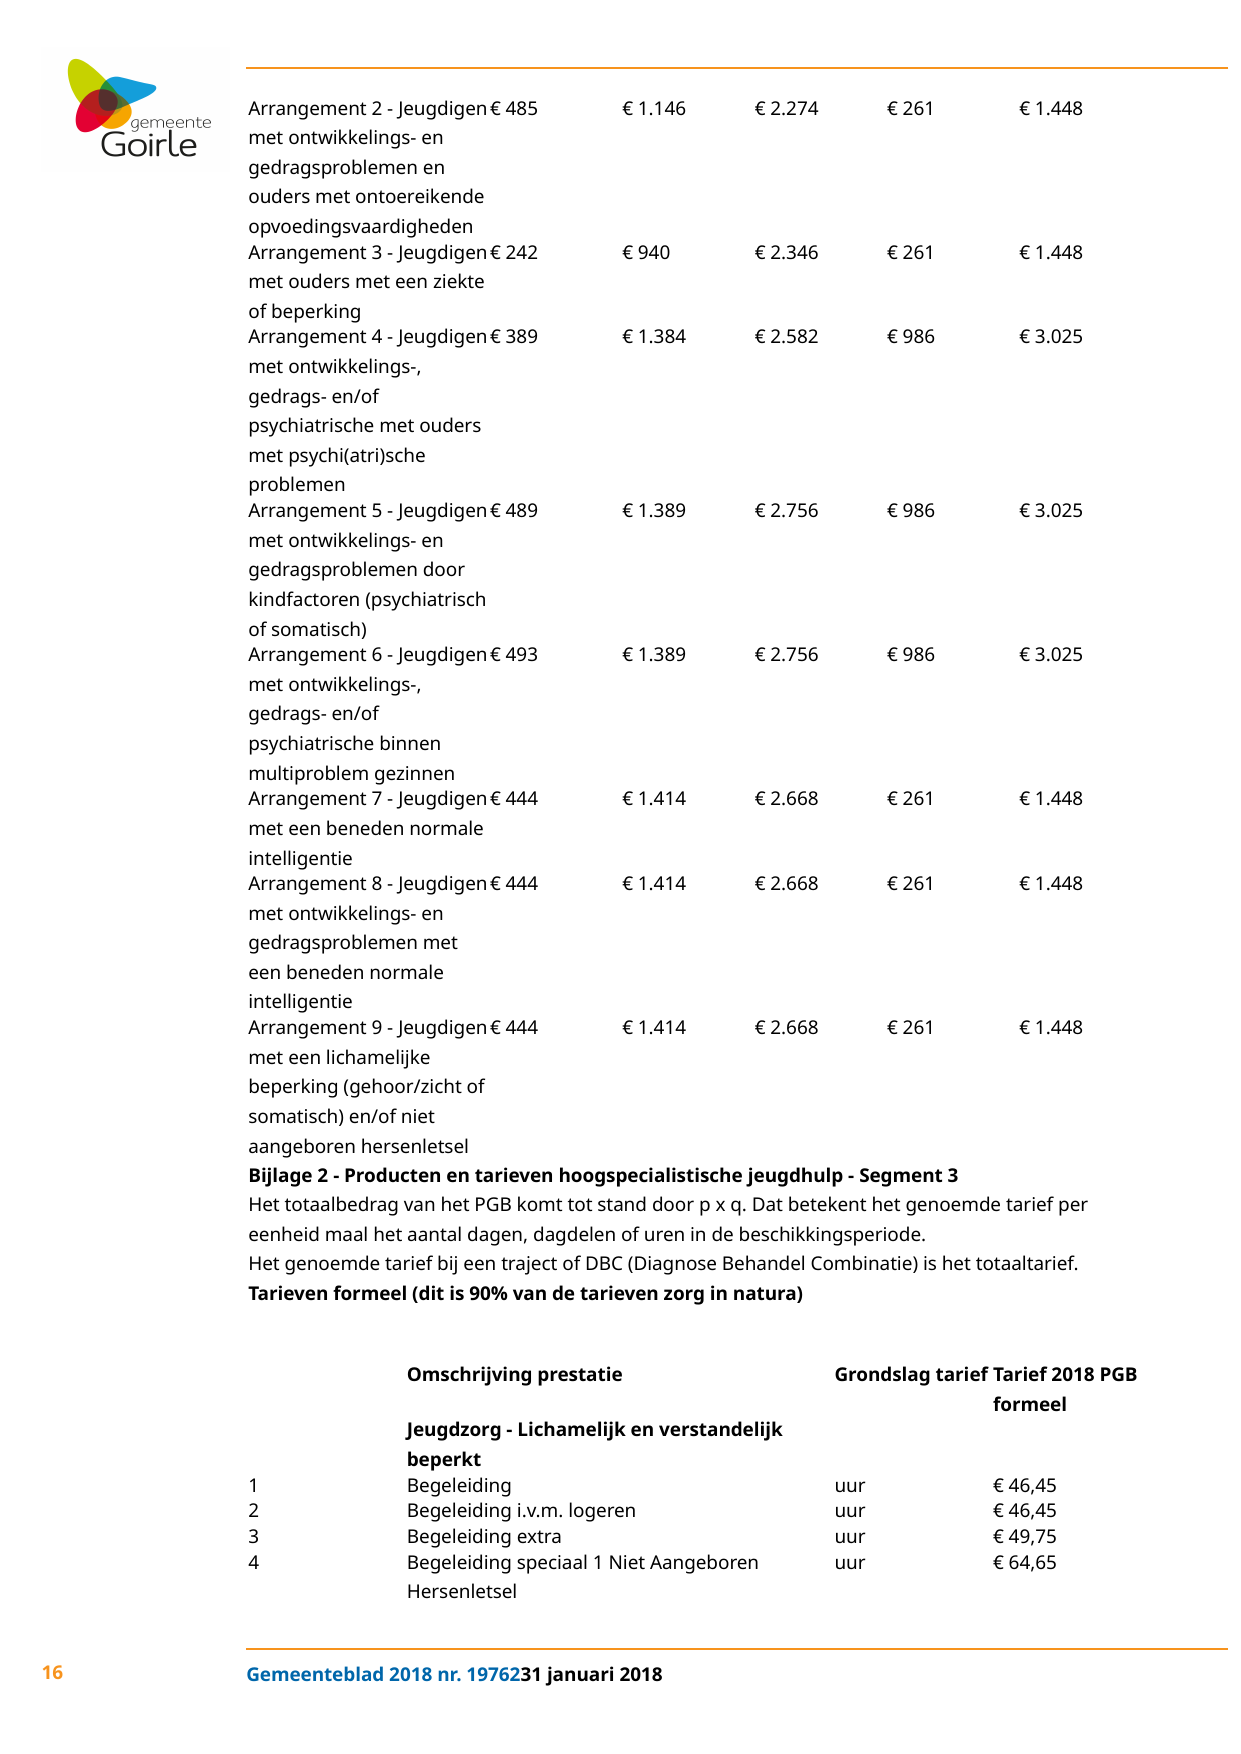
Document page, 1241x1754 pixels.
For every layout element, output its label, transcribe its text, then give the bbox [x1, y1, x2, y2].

table_cell [248, 1361, 407, 1417]
table_cell € 1.389 [622, 641, 754, 786]
table_cell € 2.274 [755, 95, 887, 239]
table_cell € 46,45 [993, 1472, 1152, 1498]
table_cell 2 [248, 1498, 407, 1523]
table_cell € 1.448 [1019, 95, 1152, 239]
table_cell € 444 [490, 1015, 622, 1158]
table_cell Grondslag tarief [834, 1361, 993, 1417]
table_cell € 1.448 [1019, 870, 1152, 1014]
table_cell [834, 1417, 993, 1472]
table_cell € 444 [490, 870, 622, 1014]
table_cell € 1.389 [622, 498, 754, 641]
table_cell Begeleiding speciaal 1 Niet Aangeboren Hersenletsel [407, 1549, 834, 1604]
table_cell uur [834, 1498, 993, 1523]
table_cell € 64,65 [993, 1549, 1152, 1604]
table_cell € 3.025 [1019, 498, 1152, 641]
table_cell € 986 [887, 641, 1019, 786]
table_cell € 261 [887, 239, 1019, 324]
table_cell Arrangement 2 - Jeugdigen met ontwikkelings- en gedragsproblemen en ouders met ontoereikende opvoedingsvaardigheden [248, 95, 490, 239]
table_cell € 1.448 [1019, 786, 1152, 870]
text Het totaalbedrag van het PGB komt tot stand door p x q. Dat betekent het genoemde tarief per eenheid maal het aantal dagen, dagdelen of uren in de beschikkingsperiode. [248, 1191, 1152, 1247]
table_cell € 261 [887, 95, 1019, 239]
table_cell Begeleiding [407, 1472, 834, 1498]
table_cell Arrangement 5 - Jeugdigen met ontwikkelings- en gedragsproblemen door kindfactoren (psychiatrisch of somatisch) [248, 498, 490, 641]
table_cell € 1.414 [622, 870, 754, 1014]
table_header [248, 1310, 1152, 1336]
text Bijlage 2 - Producten en tarieven hoogspecialistische jeugdhulp - Segment 3 [248, 1162, 1152, 1187]
table_cell € 49,75 [993, 1523, 1152, 1549]
table_cell € 489 [490, 498, 622, 641]
table_cell € 2.668 [755, 870, 887, 1014]
table_cell € 986 [887, 324, 1019, 497]
table_cell € 1.414 [622, 1015, 754, 1158]
table_cell € 3.025 [1019, 641, 1152, 786]
table_cell uur [834, 1549, 993, 1604]
table_cell [993, 1336, 1152, 1361]
table_cell € 2.756 [755, 498, 887, 641]
table_cell 1 [248, 1472, 407, 1498]
table_cell € 940 [622, 239, 754, 324]
table_cell Omschrijving prestatie [407, 1361, 834, 1417]
table_cell Tarief 2018 PGB formeel [993, 1361, 1152, 1417]
table_cell € 1.146 [622, 95, 754, 239]
table_cell € 2.668 [755, 1015, 887, 1158]
table_cell € 261 [887, 1015, 1019, 1158]
text Tarieven formeel (dit is 90% van de tarieven zorg in natura) [248, 1280, 1152, 1306]
table_cell Arrangement 8 - Jeugdigen met ontwikkelings- en gedragsproblemen met een beneden normale intelligentie [248, 870, 490, 1014]
table_cell € 986 [887, 498, 1019, 641]
table_cell 4 [248, 1549, 407, 1604]
table_cell € 1.448 [1019, 239, 1152, 324]
table_cell € 2.668 [755, 786, 887, 870]
table_cell € 1.448 [1019, 1015, 1152, 1158]
table_cell € 2.582 [755, 324, 887, 497]
table_cell € 242 [490, 239, 622, 324]
table_cell Arrangement 9 - Jeugdigen met een lichamelijke beperking (gehoor/zicht of somatisch) en/of niet aangeboren hersenletsel [248, 1015, 490, 1158]
table_cell 3 [248, 1523, 407, 1549]
table_cell Arrangement 7 - Jeugdigen met een beneden normale intelligentie [248, 786, 490, 870]
table_cell Begeleiding i.v.m. logeren [407, 1498, 834, 1523]
table_cell € 261 [887, 786, 1019, 870]
table_cell € 389 [490, 324, 622, 497]
table_cell € 3.025 [1019, 324, 1152, 497]
table_cell [407, 1336, 834, 1361]
text Het genoemde tarief bij een traject of DBC (Diagnose Behandel Combinatie) is het totaaltarief. [248, 1251, 1152, 1276]
table_cell Arrangement 4 - Jeugdigen met ontwikkelings-, gedrags- en/of psychiatrische met ouders met psychi(atri)sche problemen [248, 324, 490, 497]
table_cell € 2.756 [755, 641, 887, 786]
table_cell € 1.384 [622, 324, 754, 497]
table_cell € 493 [490, 641, 622, 786]
table_cell € 1.414 [622, 786, 754, 870]
table_cell € 2.346 [755, 239, 887, 324]
table_cell € 485 [490, 95, 622, 239]
table_cell [834, 1336, 993, 1361]
table_cell Begeleiding extra [407, 1523, 834, 1549]
table_cell [248, 1417, 407, 1472]
table_cell uur [834, 1523, 993, 1549]
table_cell Arrangement 3 - Jeugdigen met ouders met een ziekte of beperking [248, 239, 490, 324]
picture [41, 47, 231, 172]
table_cell Jeugdzorg - Lichamelijk en verstandelijk beperkt [407, 1417, 834, 1472]
table_cell [248, 1336, 407, 1361]
table_cell uur [834, 1472, 993, 1498]
table_cell € 261 [887, 870, 1019, 1014]
table_cell Arrangement 6 - Jeugdigen met ontwikkelings-, gedrags- en/of psychiatrische binnen multiproblem gezinnen [248, 641, 490, 786]
table_cell € 444 [490, 786, 622, 870]
table_cell [993, 1417, 1152, 1472]
table_cell € 46,45 [993, 1498, 1152, 1523]
